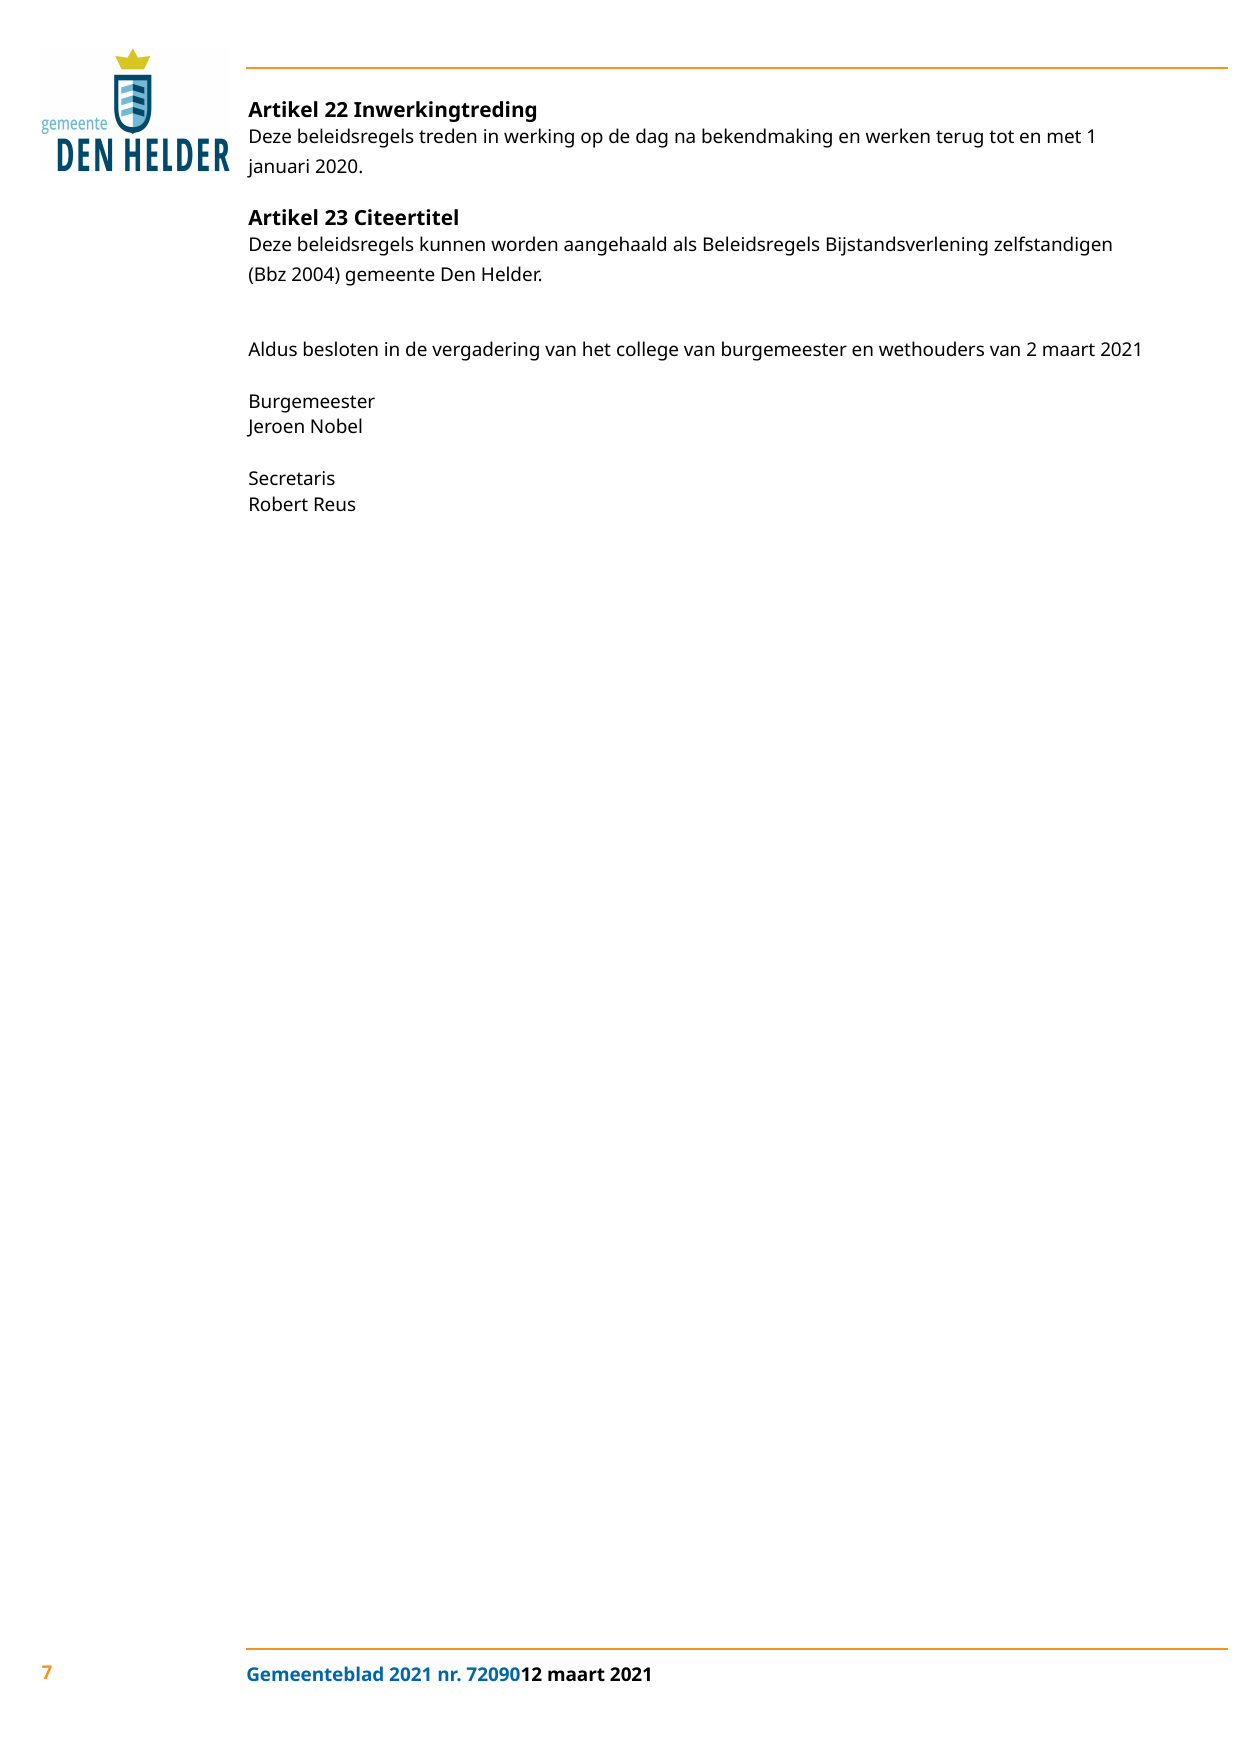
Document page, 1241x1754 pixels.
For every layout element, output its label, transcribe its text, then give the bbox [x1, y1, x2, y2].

text Artikel 22 Inwerkingtreding [248, 95, 1152, 123]
text Deze beleidsregels treden in werking op de dag na bekendmaking en werken terug tot en met 1 januari 2020. [248, 123, 1152, 178]
text Deze beleidsregels kunnen worden aangehaald als Beleidsregels Bijstandsverlening zelfstandigen (Bbz 2004) gemeente Den Helder. [248, 232, 1152, 287]
picture [41, 47, 231, 172]
picture [100, 154, 106, 172]
text Robert Reus [248, 491, 1152, 517]
text Aldus besloten in de vergadering van het college van burgemeester en wethouders van 2 maart 2021 [248, 336, 1152, 362]
text Jeroen Nobel [248, 414, 1152, 439]
text Artikel 23 Citeertitel [248, 203, 1152, 232]
picture [220, 160, 224, 172]
picture [182, 144, 187, 165]
picture [130, 157, 135, 172]
text Burgemeester [248, 388, 1152, 414]
picture [63, 144, 68, 165]
text Secretaris [248, 465, 1152, 491]
